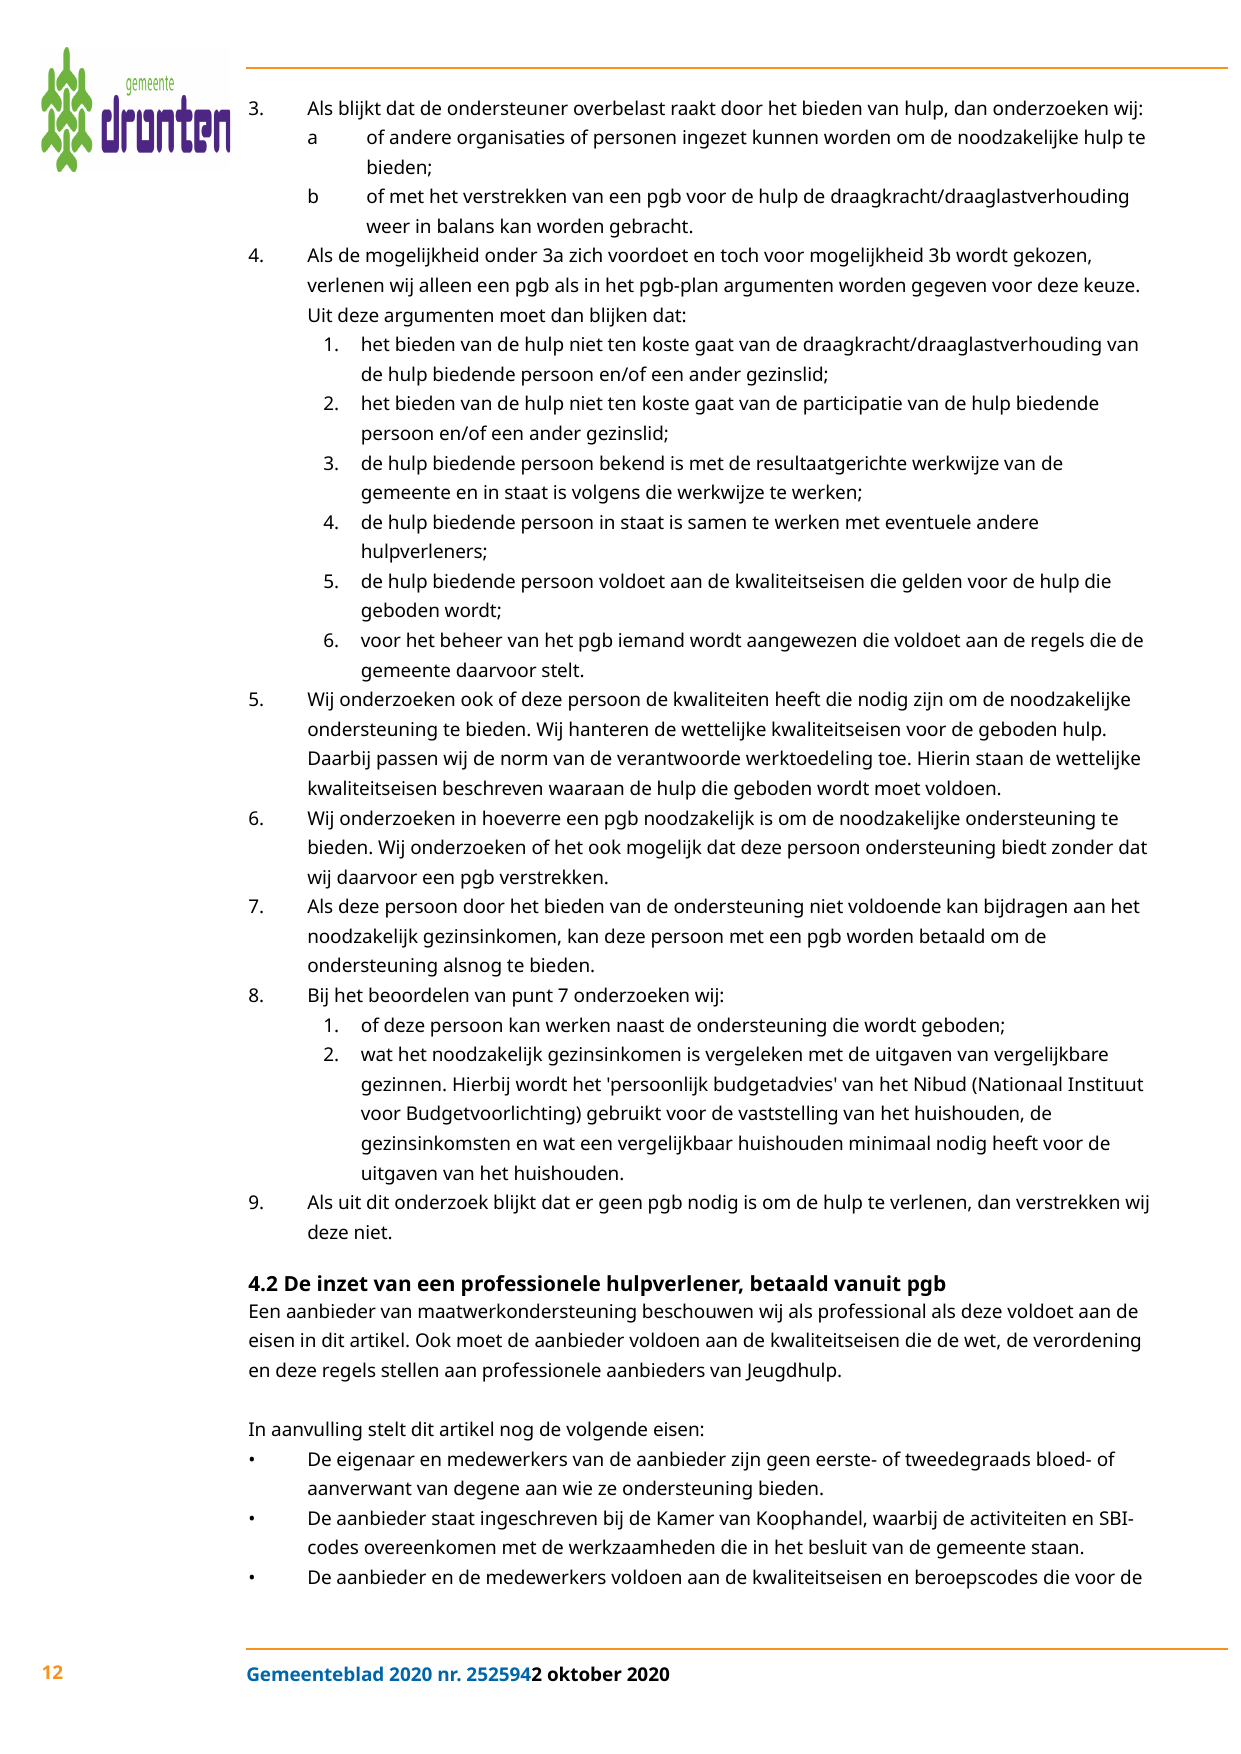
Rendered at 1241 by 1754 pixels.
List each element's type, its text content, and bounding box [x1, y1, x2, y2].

list wat het noodzakelijk gezinsinkomen is vergeleken met de uitgaven van vergelijkbare gezinnen. Hierbij wordt het 'persoonlijk budgetadvies' van het Nibud (Nationaal Instituut voor Budgetvoorlichting) gebruikt voor de vaststelling van het huishouden, de gezinsinkomsten en wat een vergelijkbaar huishouden minimaal nodig heeft voor de uitgaven van het huishouden. [323, 1041, 1152, 1186]
list Wij onderzoeken ook of deze persoon de kwaliteiten heeft die nodig zijn om de noodzakelijke ondersteuning te bieden. Wij hanteren de wettelijke kwaliteitseisen voor de geboden hulp. Daarbij passen wij de norm van de verantwoorde werktoedeling toe. Hierin staan de wettelijke kwaliteitseisen beschreven waaraan de hulp die geboden wordt moet voldoen. [248, 686, 1152, 801]
text In aanvulling stelt dit artikel nog de volgende eisen: [248, 1416, 1152, 1442]
list voor het beheer van het pgb iemand wordt aangewezen die voldoet aan de regels die de gemeente daarvoor stelt. [323, 627, 1152, 683]
list Wij onderzoeken in hoeverre een pgb noodzakelijk is om de noodzakelijke ondersteuning te bieden. Wij onderzoeken of het ook mogelijk dat deze persoon ondersteuning biedt zonder dat wij daarvoor een pgb verstrekken. [248, 805, 1152, 890]
list de hulp biedende persoon bekend is met de resultaatgerichte werkwijze van de gemeente en in staat is volgens die werkwijze te werken; [323, 450, 1152, 505]
text Een aanbieder van maatwerkondersteuning beschouwen wij als professional als deze voldoet aan de eisen in dit artikel. Ook moet de aanbieder voldoen aan de kwaliteitseisen die de wet, de verordening en deze regels stellen aan professionele aanbieders van Jeugdhulp. [248, 1298, 1152, 1383]
list het bieden van de hulp niet ten koste gaat van de draagkracht/draaglastverhouding van de hulp biedende persoon en/of een ander gezinslid; [323, 331, 1152, 387]
picture [41, 47, 231, 172]
list De aanbieder staat ingeschreven bij de Kamer van Koophandel, waarbij de activiteiten en SBI-codes overeenkomen met de werkzaamheden die in het besluit van de gemeente staan. [248, 1505, 1152, 1560]
text 4.2 De inzet van een professionele hulpverlener, betaald vanuit pgb [248, 1269, 1152, 1298]
list Als de mogelijkheid onder 3a zich voordoet en toch voor mogelijkheid 3b wordt gekozen, verlenen wij alleen een pgb als in het pgb-plan argumenten worden gegeven voor deze keuze. Uit deze argumenten moet dan blijken dat: [248, 243, 1152, 328]
list of deze persoon kan werken naast de ondersteuning die wordt geboden; [323, 1012, 1152, 1038]
list of andere organisaties of personen ingezet kunnen worden om de noodzakelijke hulp te bieden; [307, 124, 1152, 180]
list Als uit dit onderzoek blijkt dat er geen pgb nodig is om de hulp te verlenen, dan verstrekken wij deze niet. [248, 1189, 1152, 1245]
list De aanbieder en de medewerkers voldoen aan de kwaliteitseisen en beroepscodes die voor de [248, 1564, 1152, 1590]
list de hulp biedende persoon voldoet aan de kwaliteitseisen die gelden voor de hulp die geboden wordt; [323, 568, 1152, 623]
list De eigenaar en medewerkers van de aanbieder zijn geen eerste- of tweedegraads bloed- of aanverwant van degene aan wie ze ondersteuning bieden. [248, 1446, 1152, 1501]
list Als blijkt dat de ondersteuner overbelast raakt door het bieden van hulp, dan onderzoeken wij: [248, 95, 1152, 121]
list of met het verstrekken van een pgb voor de hulp de draagkracht/draaglastverhouding weer in balans kan worden gebracht. [307, 183, 1152, 239]
list Als deze persoon door het bieden van de ondersteuning niet voldoende kan bijdragen aan het noodzakelijk gezinsinkomen, kan deze persoon met een pgb worden betaald om de ondersteuning alsnog te bieden. [248, 893, 1152, 978]
list Bij het beoordelen van punt 7 onderzoeken wij: [248, 982, 1152, 1008]
list de hulp biedende persoon in staat is samen te werken met eventuele andere hulpverleners; [323, 509, 1152, 564]
list het bieden van de hulp niet ten koste gaat van de participatie van de hulp biedende persoon en/of een ander gezinslid; [323, 391, 1152, 446]
